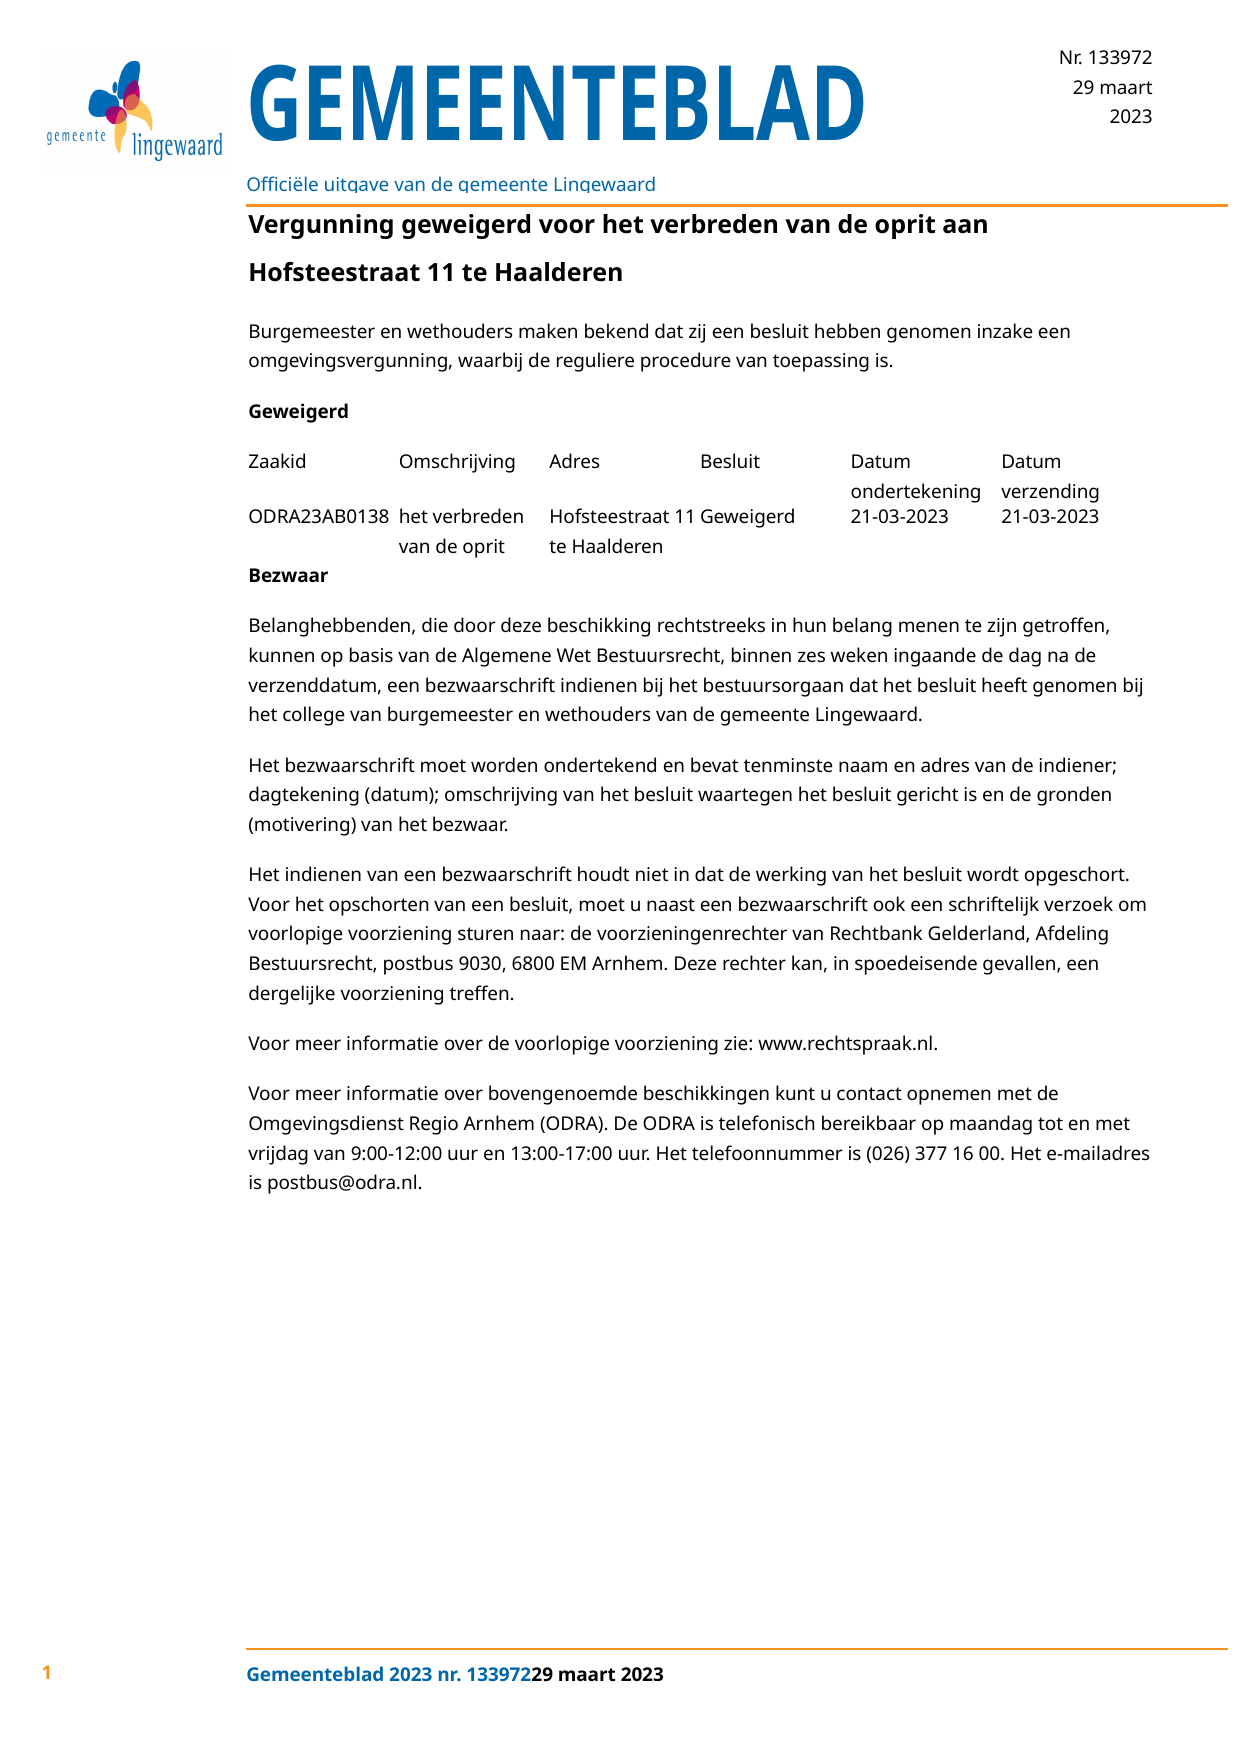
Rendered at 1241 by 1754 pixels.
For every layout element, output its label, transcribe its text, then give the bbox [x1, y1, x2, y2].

table_cell het verbreden van de oprit [399, 504, 549, 559]
text Vergunning geweigerd voor het verbreden van de oprit aan Hofsteestraat 11 te Haalderen [248, 207, 1152, 288]
table_header Zaakid [248, 449, 398, 504]
text Geweigerd [248, 398, 1152, 424]
text Het bezwaarschrift moet worden ondertekend en bevat tenminste naam en adres van de indiener; dagtekening (datum); omschrijving van het besluit waartegen het besluit gericht is en de gronden (motivering) van het bezwaar. [248, 752, 1152, 837]
table_header Besluit [700, 449, 850, 504]
text Het indienen van een bezwaarschrift houdt niet in dat de werking van het besluit wordt opgeschort. Voor het opschorten van een besluit, moet u naast een bezwaarschrift ook een schriftelijk verzoek om voorlopige voorziening sturen naar: de voorzieningenrechter van Rechtbank Gelderland, Afdeling Bestuursrecht, postbus 9030, 6800 EM Arnhem. Deze rechter kan, in spoedeisende gevallen, een dergelijke voorziening treffen. [248, 861, 1152, 1006]
table_cell 21-03-2023 [850, 504, 1001, 559]
table_header Datum verzending [1001, 449, 1152, 504]
table_cell 21-03-2023 [1001, 504, 1152, 559]
table_header Adres [549, 449, 700, 504]
text Bezwaar [248, 562, 1152, 588]
table_header Datum ondertekening [850, 449, 1001, 504]
picture [41, 47, 231, 172]
text Belanghebbenden, die door deze beschikking rechtstreeks in hun belang menen te zijn getroffen, kunnen op basis van de Algemene Wet Bestuursrecht, binnen zes weken ingaande de dag na de verzenddatum, een bezwaarschrift indienen bij het bestuursorgaan dat het besluit heeft genomen bij het college van burgemeester en wethouders van de gemeente Lingewaard. [248, 613, 1152, 727]
table_cell Geweigerd [700, 504, 850, 559]
table_cell Hofsteestraat 11 te Haalderen [549, 504, 700, 559]
text Voor meer informatie over de voorlopige voorziening zie: www.rechtspraak.nl. [248, 1030, 1152, 1056]
text Burgemeester en wethouders maken bekend dat zij een besluit hebben genomen inzake een omgevingsvergunning, waarbij de reguliere procedure van toepassing is. [248, 318, 1152, 373]
table_header Omschrijving [399, 449, 549, 504]
text Voor meer informatie over bovengenoemde beschikkingen kunt u contact opnemen met de Omgevingsdienst Regio Arnhem (ODRA). De ODRA is telefonisch bereikbaar op maandag tot en met vrijdag van 9:00-12:00 uur en 13:00-17:00 uur. Het telefoonnummer is (026) 377 16 00. Het e-mailadres is postbus@odra.nl. [248, 1081, 1152, 1195]
table_cell ODRA23AB0138 [248, 504, 398, 559]
